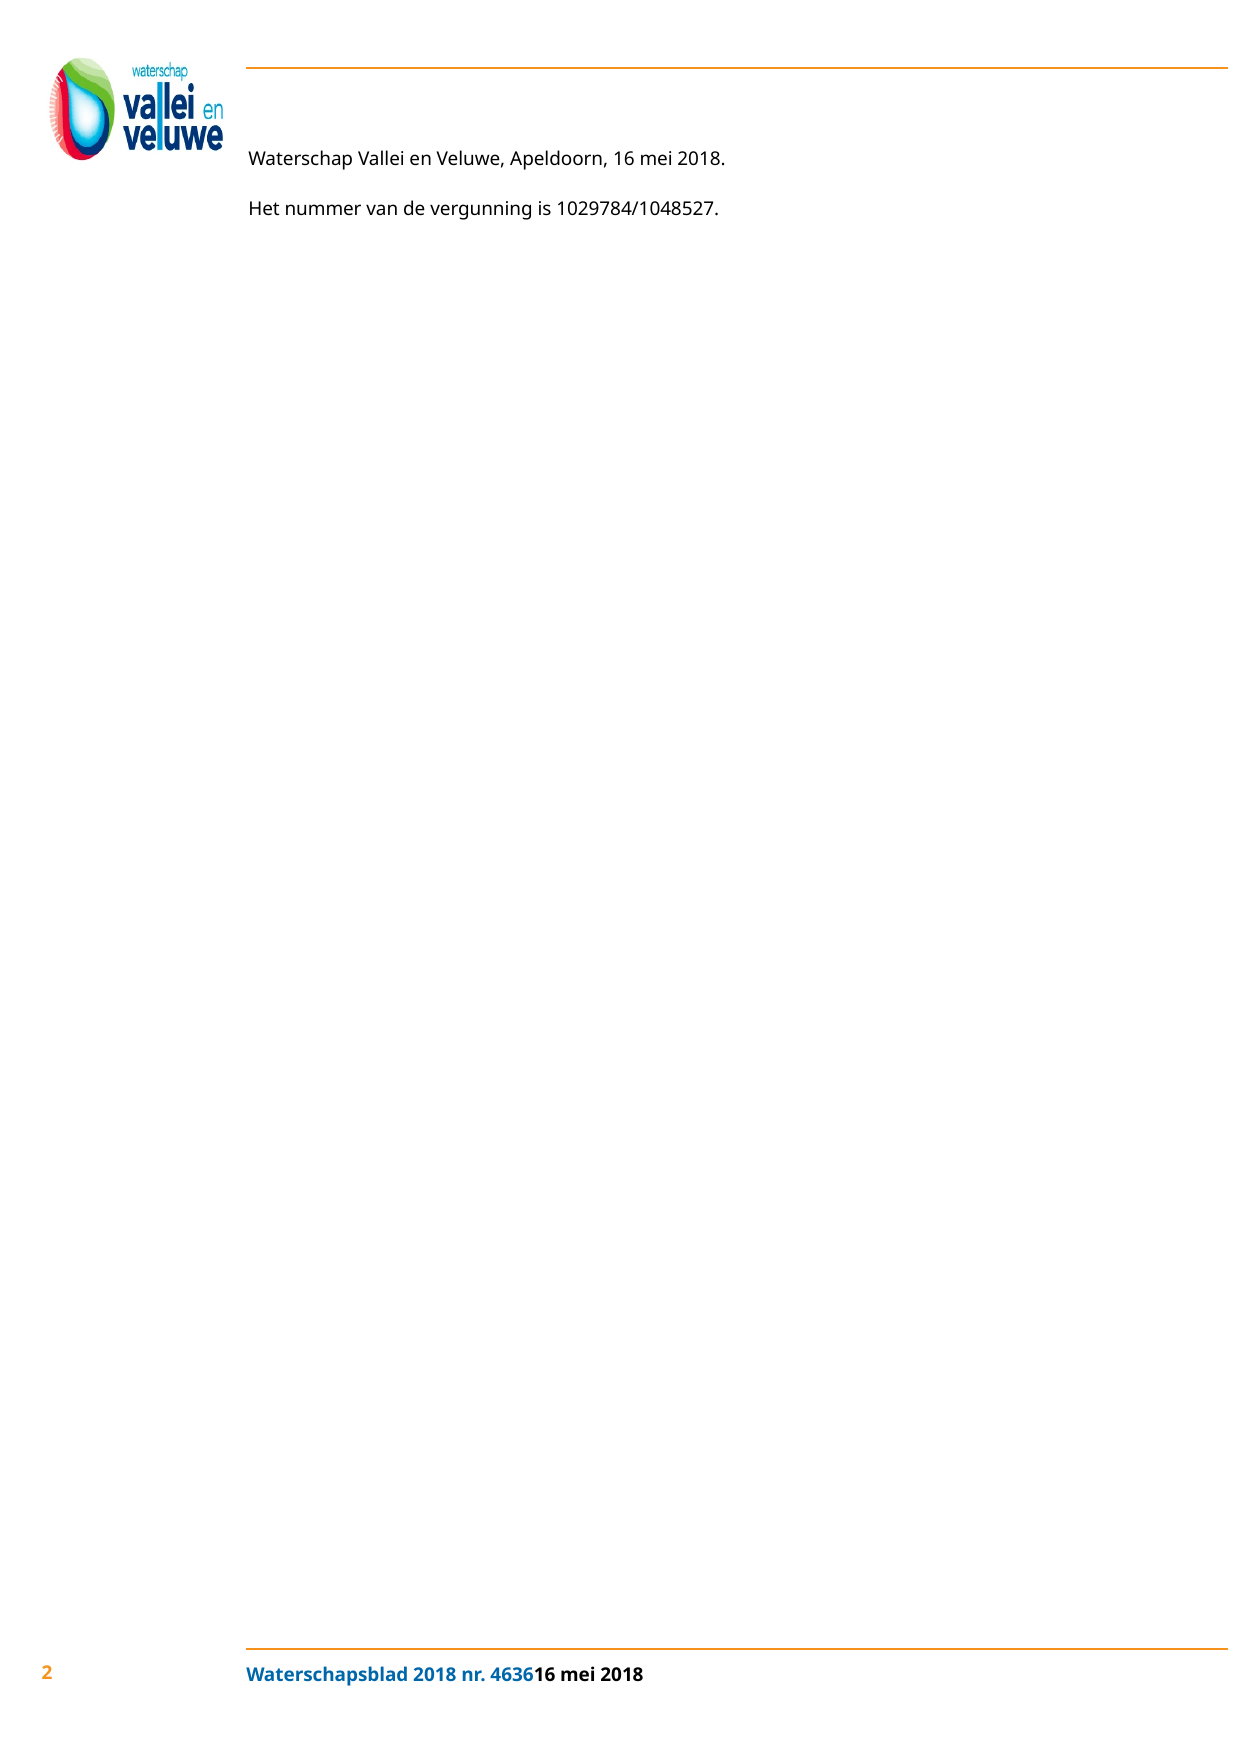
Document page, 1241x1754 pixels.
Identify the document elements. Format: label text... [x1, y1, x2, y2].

picture [41, 47, 231, 172]
text Waterschap Vallei en Veluwe, Apeldoorn, 16 mei 2018. [248, 145, 1152, 171]
text Het nummer van de vergunning is 1029784/1048527. [248, 196, 1152, 221]
